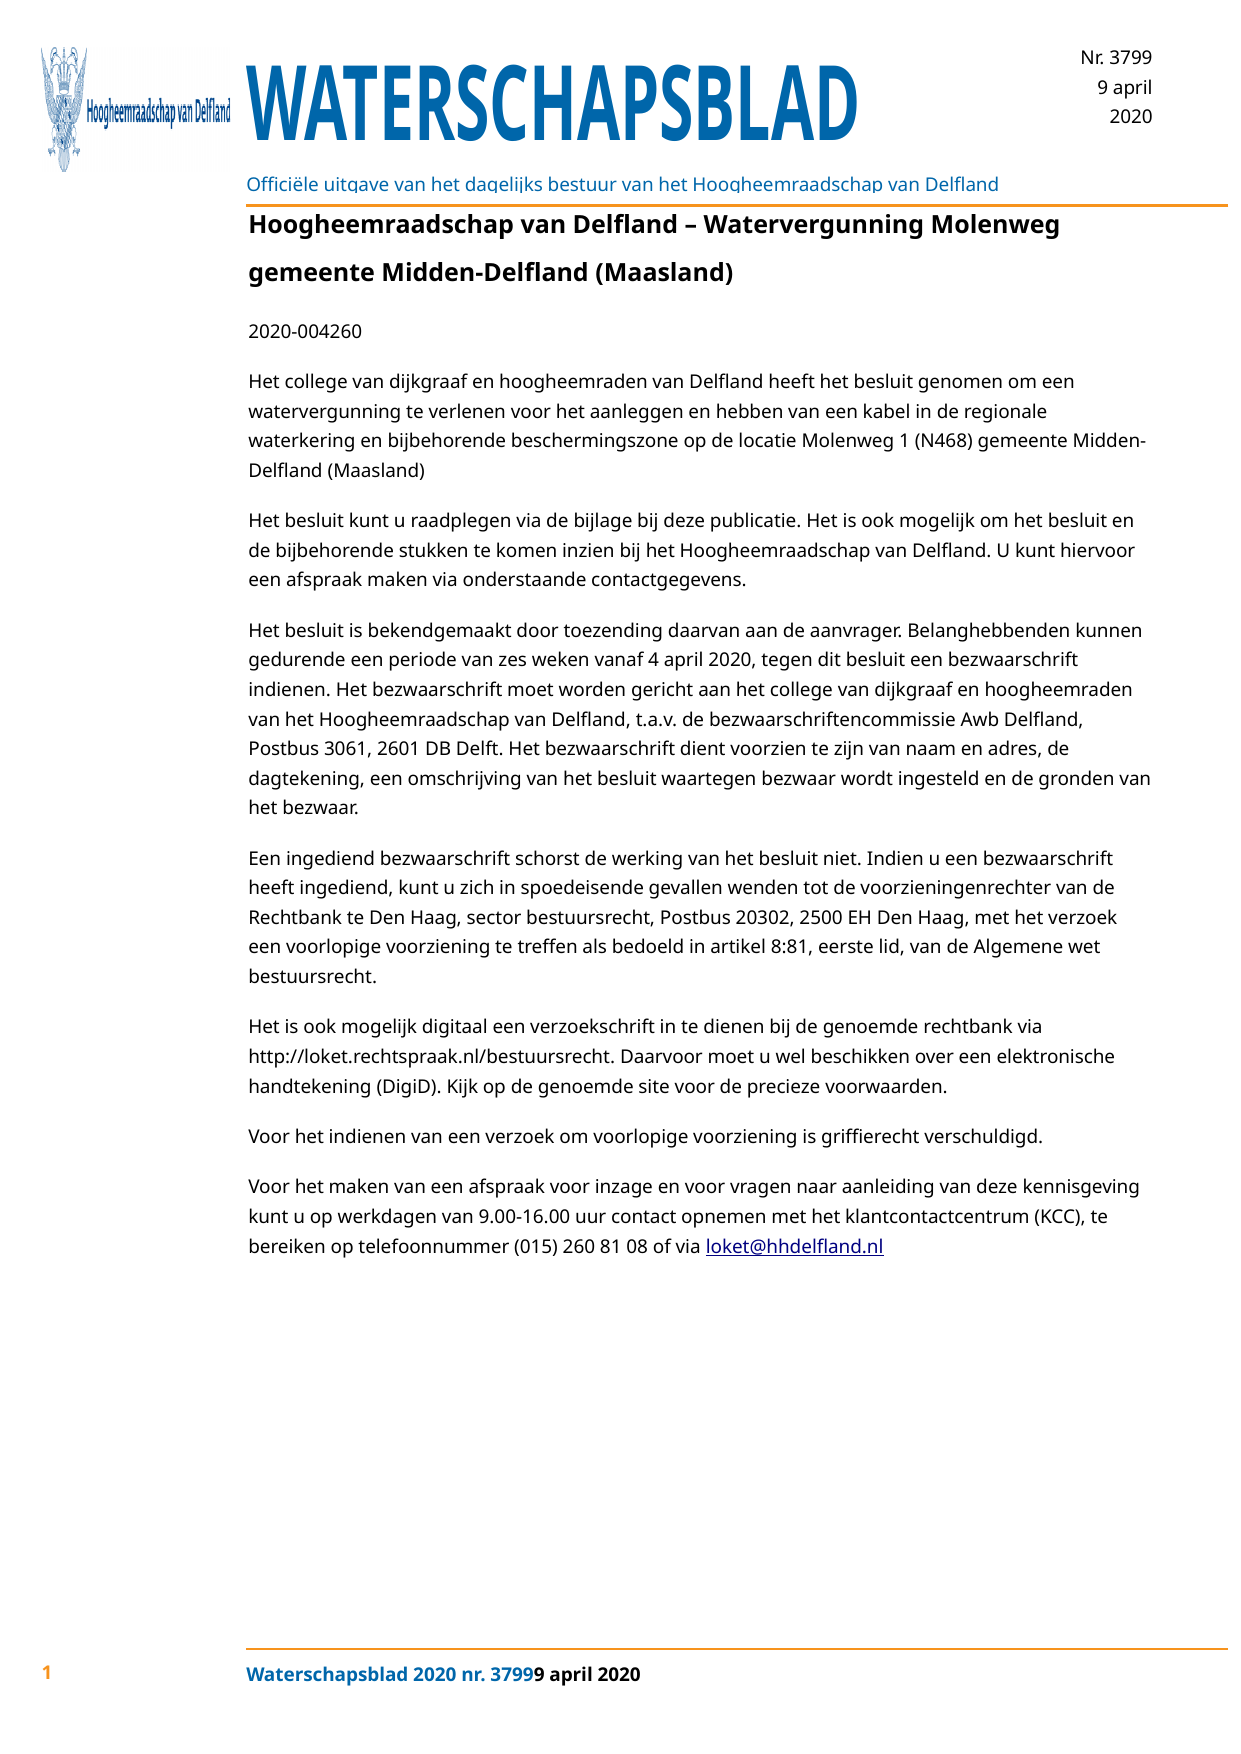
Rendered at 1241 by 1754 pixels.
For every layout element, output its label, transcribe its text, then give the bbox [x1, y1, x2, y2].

text Een ingediend bezwaarschrift schorst de werking van het besluit niet. Indien u een bezwaarschrift heeft ingediend, kunt u zich in spoedeisende gevallen wenden tot de voorzieningenrechter van de Rechtbank te Den Haag, sector bestuursrecht, Postbus 20302, 2500 EH Den Haag, met het verzoek een voorlopige voorziening te treffen als bedoeld in artikel 8:81, eerste lid, van de Algemene wet bestuursrecht. [248, 845, 1152, 989]
text Het besluit is bekendgemaakt door toezending daarvan aan de aanvrager. Belanghebbenden kunnen gedurende een periode van zes weken vanaf 4 april 2020, tegen dit besluit een bezwaarschrift indienen. Het bezwaarschrift moet worden gericht aan het college van dijkgraaf en hoogheemraden van het Hoogheemraadschap van Delfland, t.a.v. de bezwaarschriftencommissie Awb Delfland, Postbus 3061, 2601 DB Delft. Het bezwaarschrift dient voorzien te zijn van naam en adres, de dagtekening, een omschrijving van het besluit waartegen bezwaar wordt ingesteld en de gronden van het bezwaar. [248, 617, 1152, 820]
text Het besluit kunt u raadplegen via de bijlage bij deze publicatie. Het is ook mogelijk om het besluit en de bijbehorende stukken te komen inzien bij het Hoogheemraadschap van Delfland. U kunt hiervoor een afspraak maken via onderstaande contactgegevens. [248, 507, 1152, 592]
picture [41, 47, 231, 172]
text Voor het indienen van een verzoek om voorlopige voorziening is griffierecht verschuldigd. [248, 1123, 1152, 1149]
text Hoogheemraadschap van Delfland – Watervergunning Molenweg gemeente Midden-Delfland (Maasland) [248, 207, 1152, 288]
text Voor het maken van een afspraak voor inzage en voor vragen naar aanleiding van deze kennisgeving kunt u op werkdagen van 9.00-16.00 uur contact opnemen met het klantcontactcentrum (KCC), te bereiken op telefoonnummer (015) 260 81 08 of via loket@hhdelfland.nl [248, 1174, 1152, 1259]
text Het college van dijkgraaf en hoogheemraden van Delfland heeft het besluit genomen om een watervergunning te verlenen voor het aanleggen en hebben van een kabel in de regionale waterkering en bijbehorende beschermingszone op de locatie Molenweg 1 (N468) gemeente Midden-Delfland (Maasland) [248, 368, 1152, 483]
text Het is ook mogelijk digitaal een verzoekschrift in te dienen bij de genoemde rechtbank via http://loket.rechtspraak.nl/bestuursrecht. Daarvoor moet u wel beschikken over een elektronische handtekening (DigiD). Kijk op de genoemde site voor de precieze voorwaarden. [248, 1014, 1152, 1099]
text 2020-004260 [248, 318, 1152, 344]
